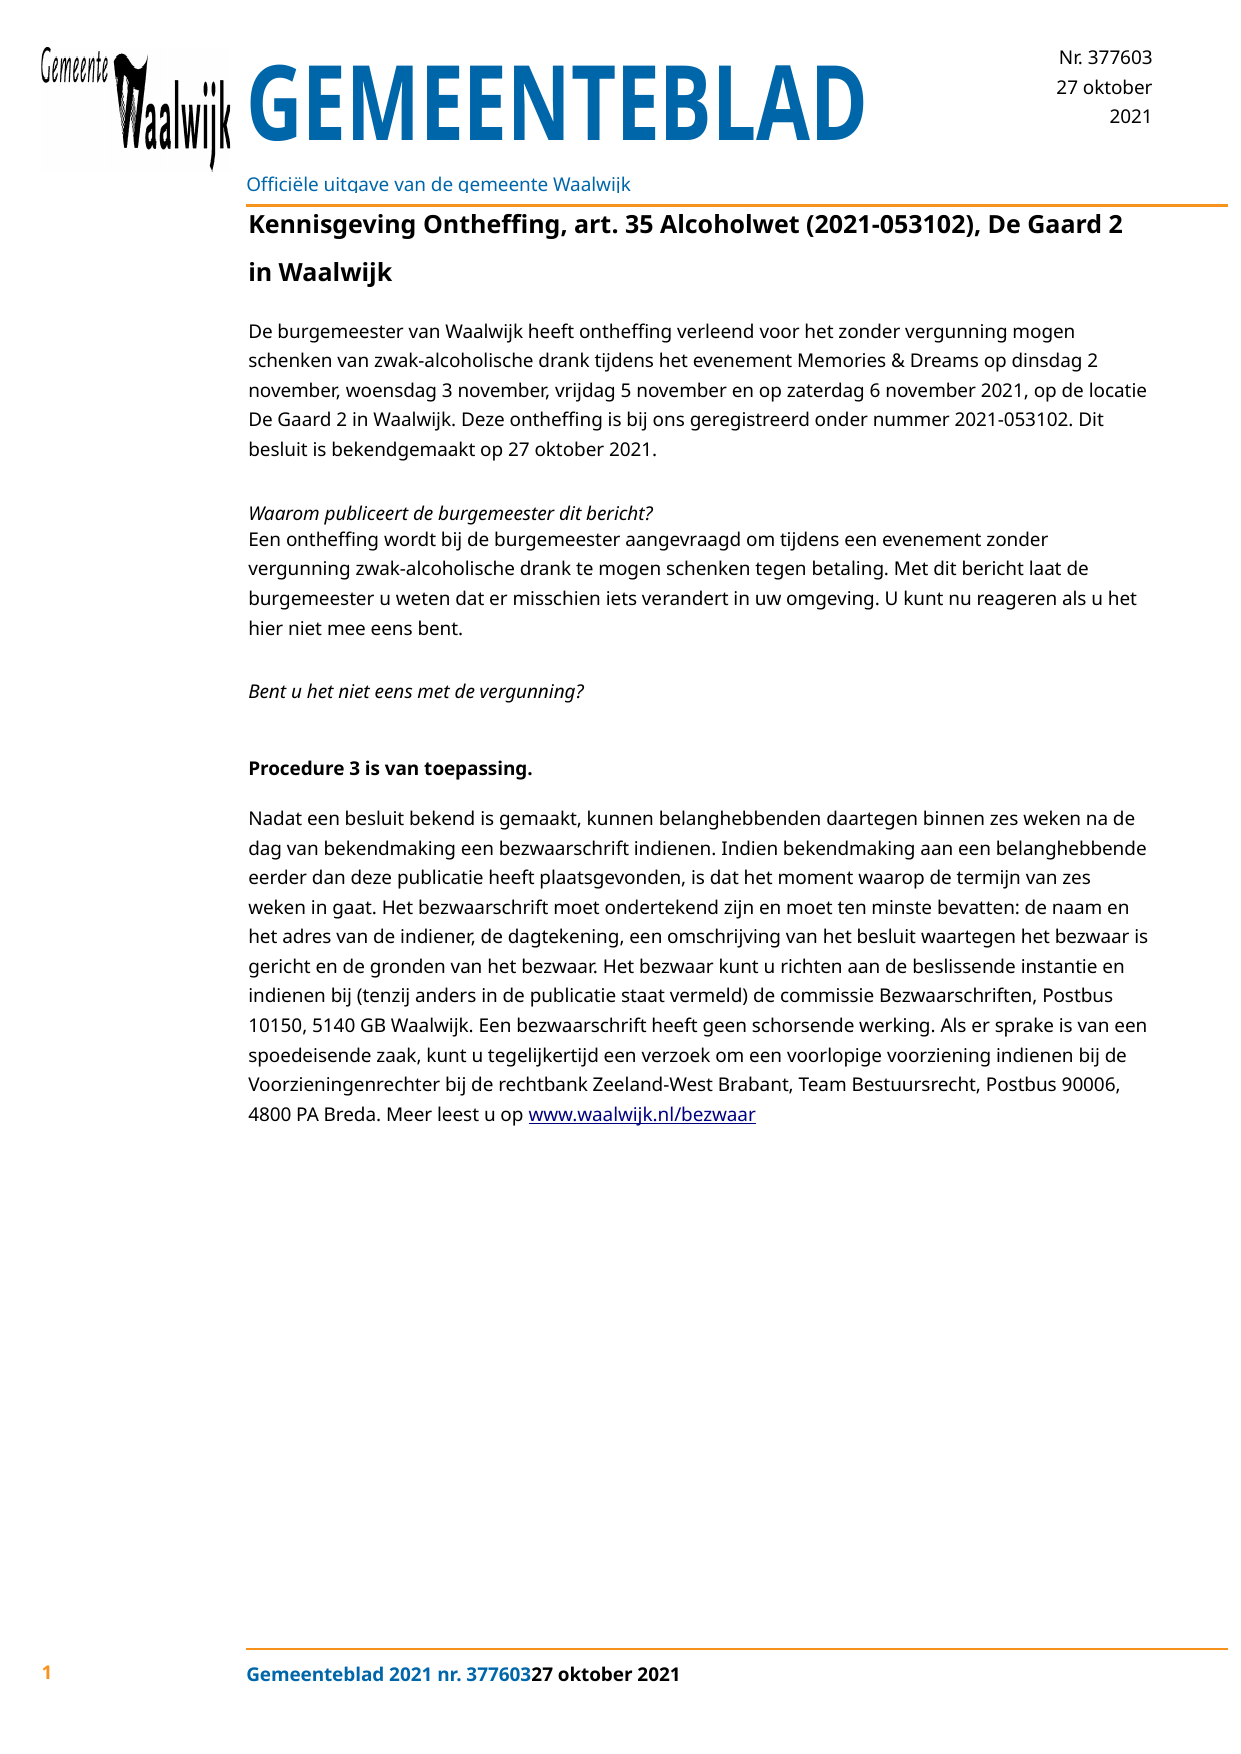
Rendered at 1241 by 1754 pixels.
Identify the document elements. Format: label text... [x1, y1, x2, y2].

picture [41, 47, 231, 172]
text De burgemeester van Waalwijk heeft ontheffing verleend voor het zonder vergunning mogen schenken van zwak-alcoholische drank tijdens het evenement Memories & Dreams op dinsdag 2 november, woensdag 3 november, vrijdag 5 november en op zaterdag 6 november 2021, op de locatie De Gaard 2 in Waalwijk. Deze ontheffing is bij ons geregistreerd onder nummer 2021-053102. Dit besluit is bekendgemaakt op 27 oktober 2021. [248, 318, 1152, 462]
text Nadat een besluit bekend is gemaakt, kunnen belanghebbenden daartegen binnen zes weken na de dag van bekendmaking een bezwaarschrift indienen. Indien bekendmaking aan een belanghebbende eerder dan deze publicatie heeft plaatsgevonden, is dat het moment waarop de termijn van zes weken in gaat. Het bezwaarschrift moet ondertekend zijn en moet ten minste bevatten: de naam en het adres van de indiener, de dagtekening, een omschrijving van het besluit waartegen het bezwaar is gericht en de gronden van het bezwaar. Het bezwaar kunt u richten aan de beslissende instantie en indienen bij (tenzij anders in de publicatie staat vermeld) de commissie Bezwaarschriften, Postbus 10150, 5140 GB Waalwijk. Een bezwaarschrift heeft geen schorsende werking. Als er sprake is van een spoedeisende zaak, kunt u tegelijkertijd een verzoek om een voorlopige voorziening indienen bij de Voorzieningenrechter bij de rechtbank Zeeland-West Brabant, Team Bestuursrecht, Postbus 90006, 4800 PA Breda. Meer leest u op www.waalwijk.nl/bezwaar [248, 805, 1152, 1127]
text Bent u het niet eens met de vergunning? [248, 679, 1152, 704]
text Procedure 3 is van toepassing. [248, 755, 1152, 781]
text Een ontheffing wordt bij de burgemeester aangevraagd om tijdens een evenement zonder vergunning zwak-alcoholische drank te mogen schenken tegen betaling. Met dit bericht laat de burgemeester u weten dat er misschien iets verandert in uw omgeving. U kunt nu reageren als u het hier niet mee eens bent. [248, 526, 1152, 640]
text Waarom publiceert de burgemeester dit bericht? [248, 500, 1152, 526]
text Kennisgeving Ontheffing, art. 35 Alcoholwet (2021-053102), De Gaard 2 in Waalwijk [248, 207, 1152, 288]
